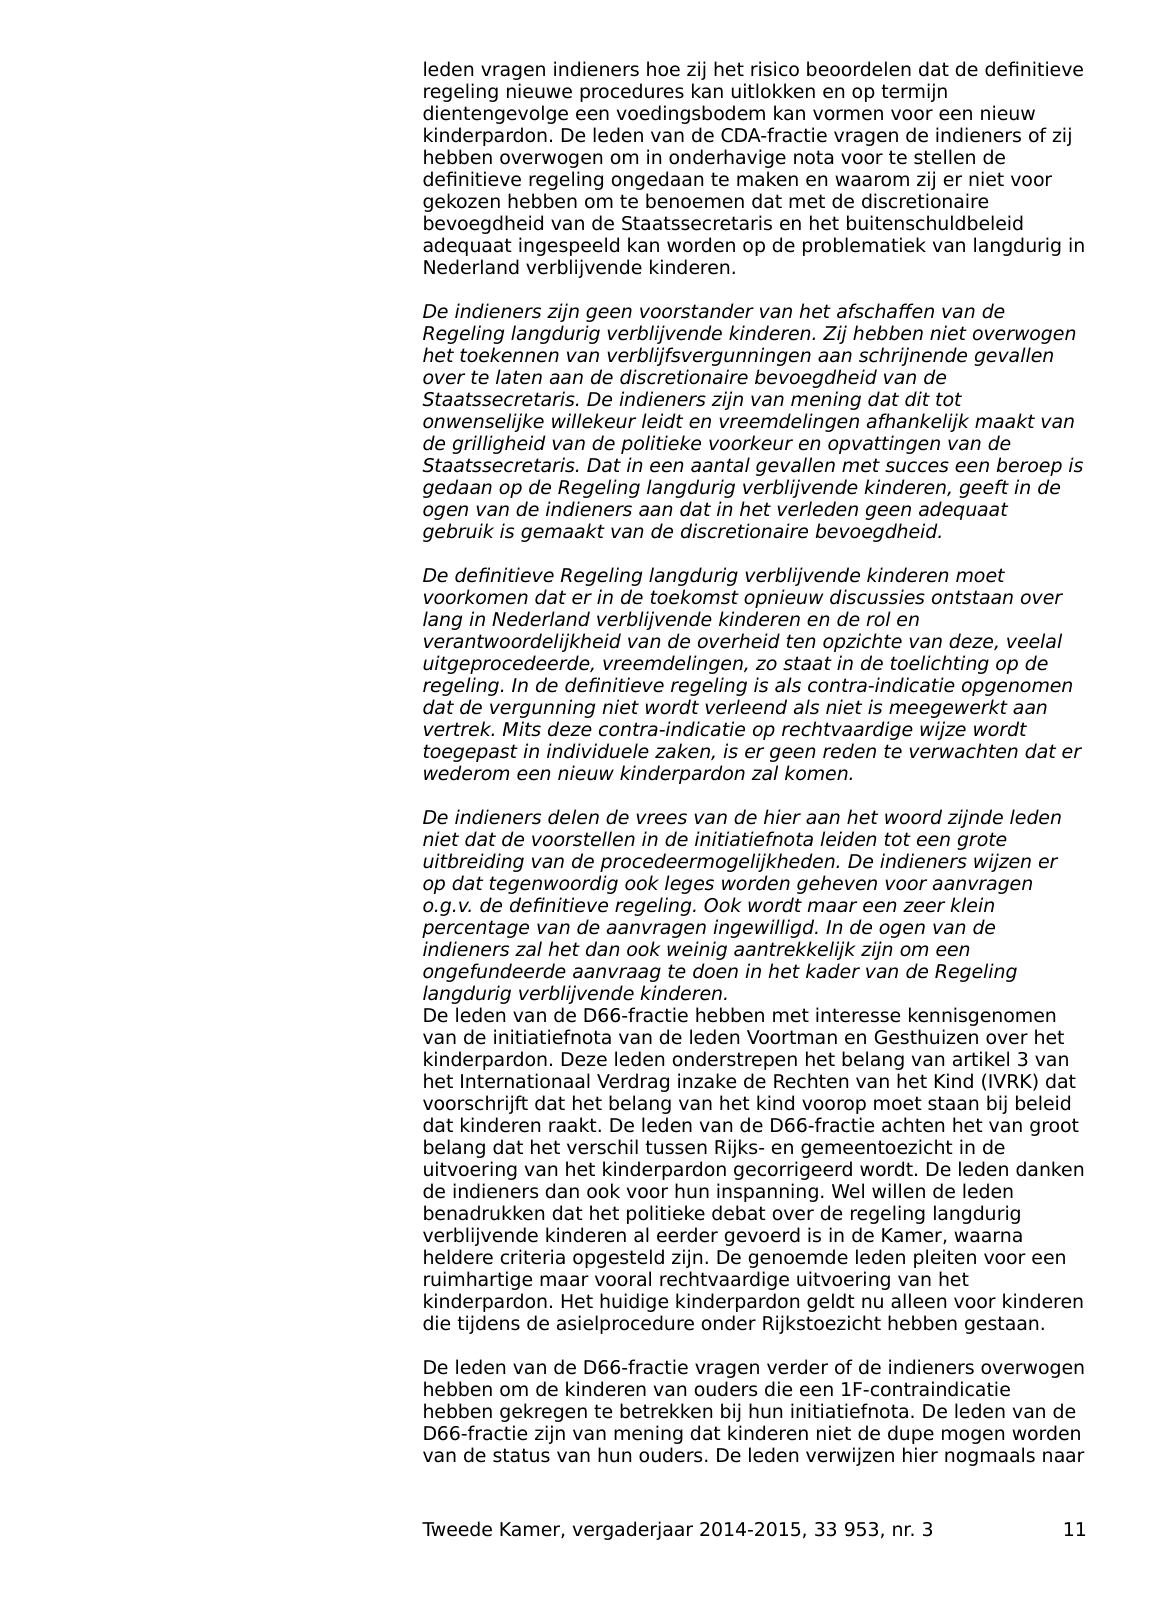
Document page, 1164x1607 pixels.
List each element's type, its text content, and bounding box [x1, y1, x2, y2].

text De leden van de D66-fractie vragen verder of de indieners overwogen hebben om de kinderen van ouders die een 1F-contraindicatie hebben gekregen te betrekken bij hun initiatiefnota. De leden van de D66-fractie zijn van mening dat kinderen niet de dupe mogen worden van de status van hun ouders. De leden verwijzen hier nogmaals naar [422, 1357, 1087, 1467]
text De indieners delen de vrees van de hier aan het woord zijnde leden niet dat de voorstellen in de initiatiefnota leiden tot een grote uitbreiding van de procedeermogelijkheden. De indieners wijzen er op dat tegenwoordig ook leges worden geheven voor aanvragen o.g.v. de definitieve regeling. Ook wordt maar een zeer klein percentage van de aanvragen ingewilligd. In de ogen van de indieners zal het dan ook weinig aantrekkelijk zijn om een ongefundeerde aanvraag te doen in het kader van de Regeling langdurig verblijvende kinderen. [422, 807, 1087, 1005]
text leden vragen indieners hoe zij het risico beoordelen dat de definitieve regeling nieuwe procedures kan uitlokken en op termijn dientengevolge een voedingsbodem kan vormen voor een nieuw kinderpardon. De leden van de CDA-fractie vragen de indieners of zij hebben overwogen om in onderhavige nota voor te stellen de definitieve regeling ongedaan te maken en waarom zij er niet voor gekozen hebben om te benoemen dat met de discretionaire bevoegdheid van de Staatssecretaris en het buitenschuldbeleid adequaat ingespeeld kan worden op de problematiek van langdurig in Nederland verblijvende kinderen. [422, 59, 1087, 279]
text De definitieve Regeling langdurig verblijvende kinderen moet voorkomen dat er in de toekomst opnieuw discussies ontstaan over lang in Nederland verblijvende kinderen en de rol en verantwoordelijkheid van de overheid ten opzichte van deze, veelal uitgeprocedeerde, vreemdelingen, zo staat in de toelichting op de regeling. In de definitieve regeling is als contra-indicatie opgenomen dat de vergunning niet wordt verleend als niet is meegewerkt aan vertrek. Mits deze contra-indicatie op rechtvaardige wijze wordt toegepast in individuele zaken, is er geen reden te verwachten dat er wederom een nieuw kinderpardon zal komen. [422, 565, 1087, 785]
text De leden van de D66-fractie hebben met interesse kennisgenomen van de initiatiefnota van de leden Voortman en Gesthuizen over het kinderpardon. Deze leden onderstrepen het belang van artikel 3 van het Internationaal Verdrag inzake de Rechten van het Kind (IVRK) dat voorschrijft dat het belang van het kind voorop moet staan bij beleid dat kinderen raakt. De leden van de D66-fractie achten het van groot belang dat het verschil tussen Rijks- en gemeentoezicht in de uitvoering van het kinderpardon gecorrigeerd wordt. De leden danken de indieners dan ook voor hun inspanning. Wel willen de leden benadrukken dat het politieke debat over de regeling langdurig verblijvende kinderen al eerder gevoerd is in de Kamer, waarna heldere criteria opgesteld zijn. De genoemde leden pleiten voor een ruimhartige maar vooral rechtvaardige uitvoering van het kinderpardon. Het huidige kinderpardon geldt nu alleen voor kinderen die tijdens de asielprocedure onder Rijkstoezicht hebben gestaan. [422, 1005, 1087, 1334]
text De indieners zijn geen voorstander van het afschaffen van de Regeling langdurig verblijvende kinderen. Zij hebben niet overwogen het toekennen van verblijfsvergunningen aan schrijnende gevallen over te laten aan de discretionaire bevoegdheid van de Staatssecretaris. De indieners zijn van mening dat dit tot onwenselijke willekeur leidt en vreemdelingen afhankelijk maakt van de grilligheid van de politieke voorkeur en opvattingen van de Staatssecretaris. Dat in een aantal gevallen met succes een beroep is gedaan op de Regeling langdurig verblijvende kinderen, geeft in de ogen van de indieners aan dat in het verleden geen adequaat gebruik is gemaakt van de discretionaire bevoegdheid. [422, 301, 1087, 543]
